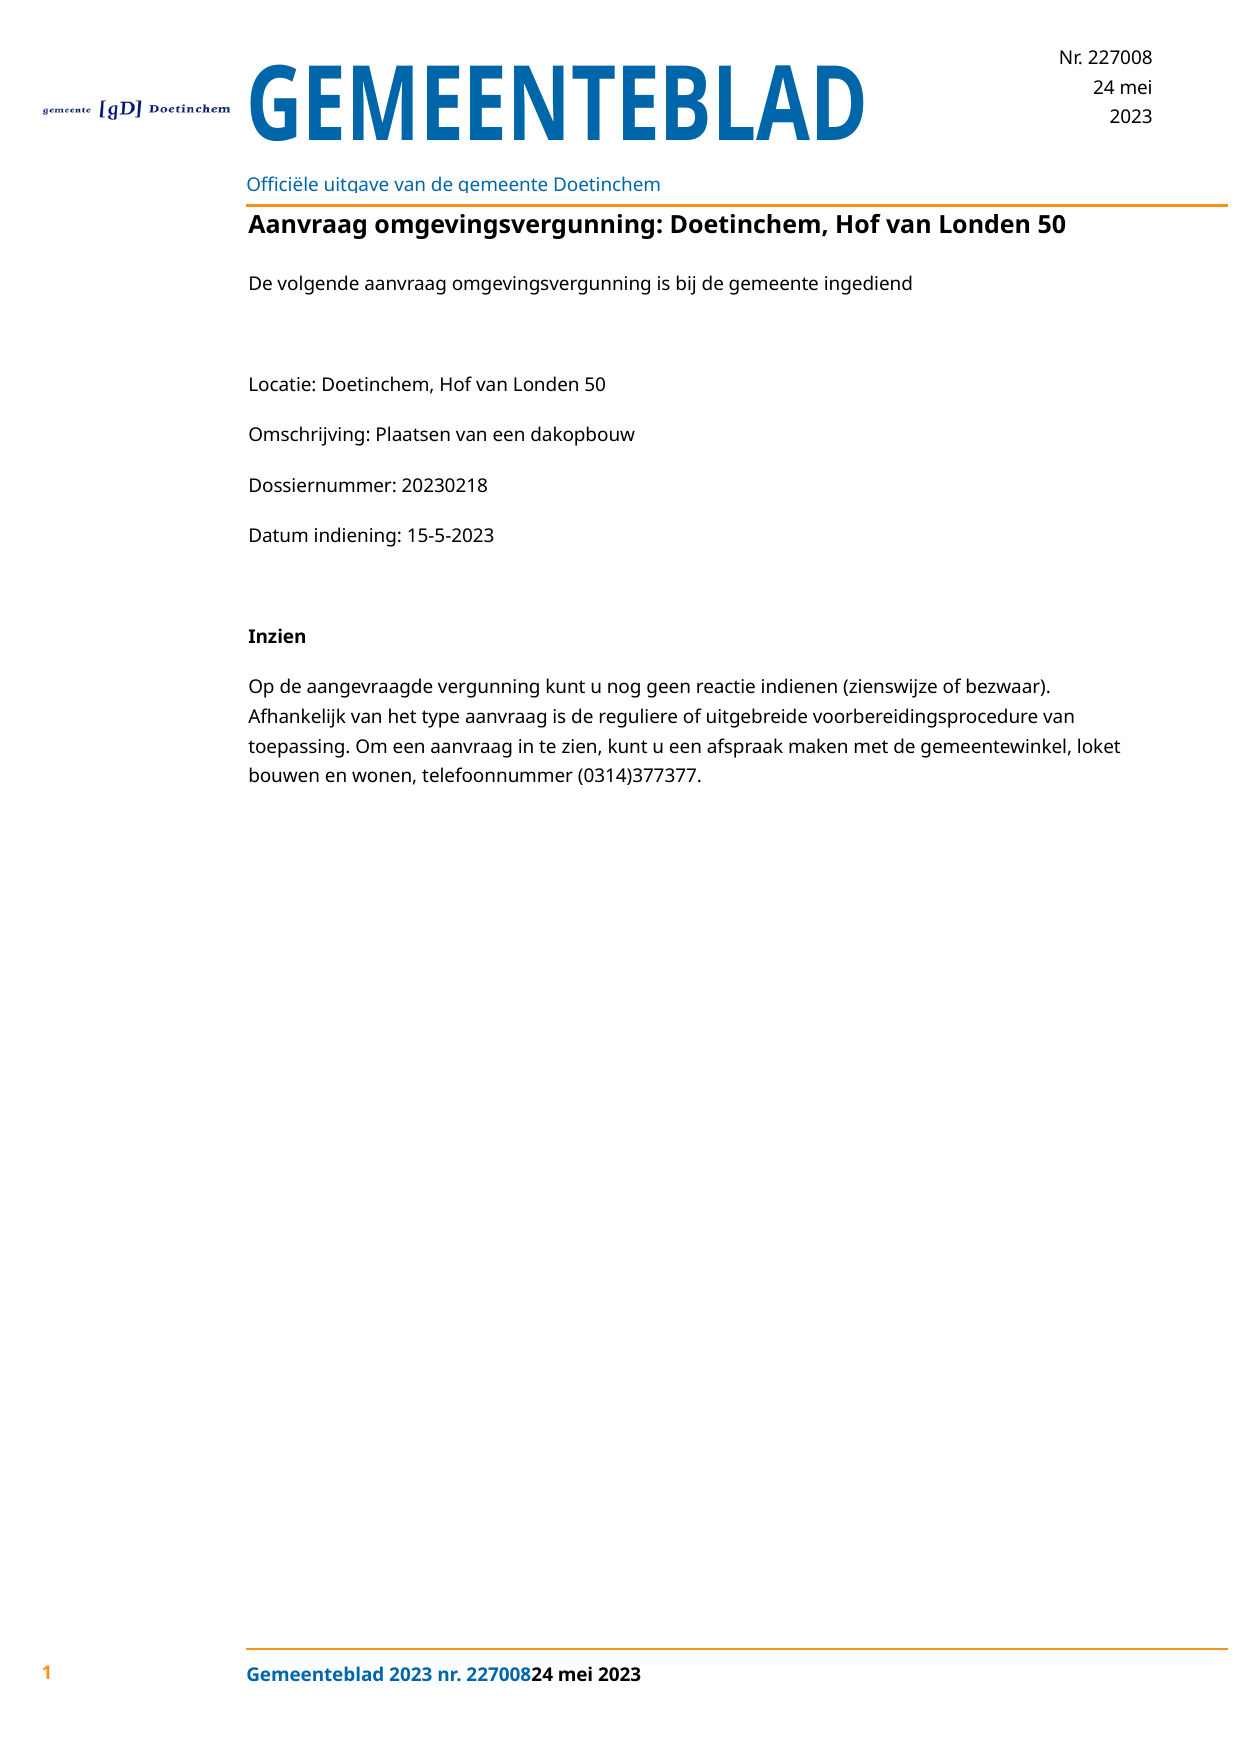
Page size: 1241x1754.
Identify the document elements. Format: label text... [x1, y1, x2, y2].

text Omschrijving: Plaatsen van een dakopbouw [248, 422, 1152, 447]
text Inzien [248, 623, 1152, 649]
text De volgende aanvraag omgevingsvergunning is bij de gemeente ingediend [248, 270, 1152, 296]
text Op de aangevraagde vergunning kunt u nog geen reactie indienen (zienswijze of bezwaar). Afhankelijk van het type aanvraag is de reguliere of uitgebreide voorbereidingsprocedure van toepassing. Om een aanvraag in te zien, kunt u een afspraak maken met de gemeentewinkel, loket bouwen en wonen, telefoonnummer (0314)377377. [248, 674, 1152, 788]
picture [41, 47, 231, 172]
text Aanvraag omgevingsvergunning: Doetinchem, Hof van Londen 50 [248, 207, 1152, 241]
text Datum indiening: 15-5-2023 [248, 522, 1152, 548]
text Locatie: Doetinchem, Hof van Londen 50 [248, 371, 1152, 397]
text Dossiernummer: 20230218 [248, 472, 1152, 498]
